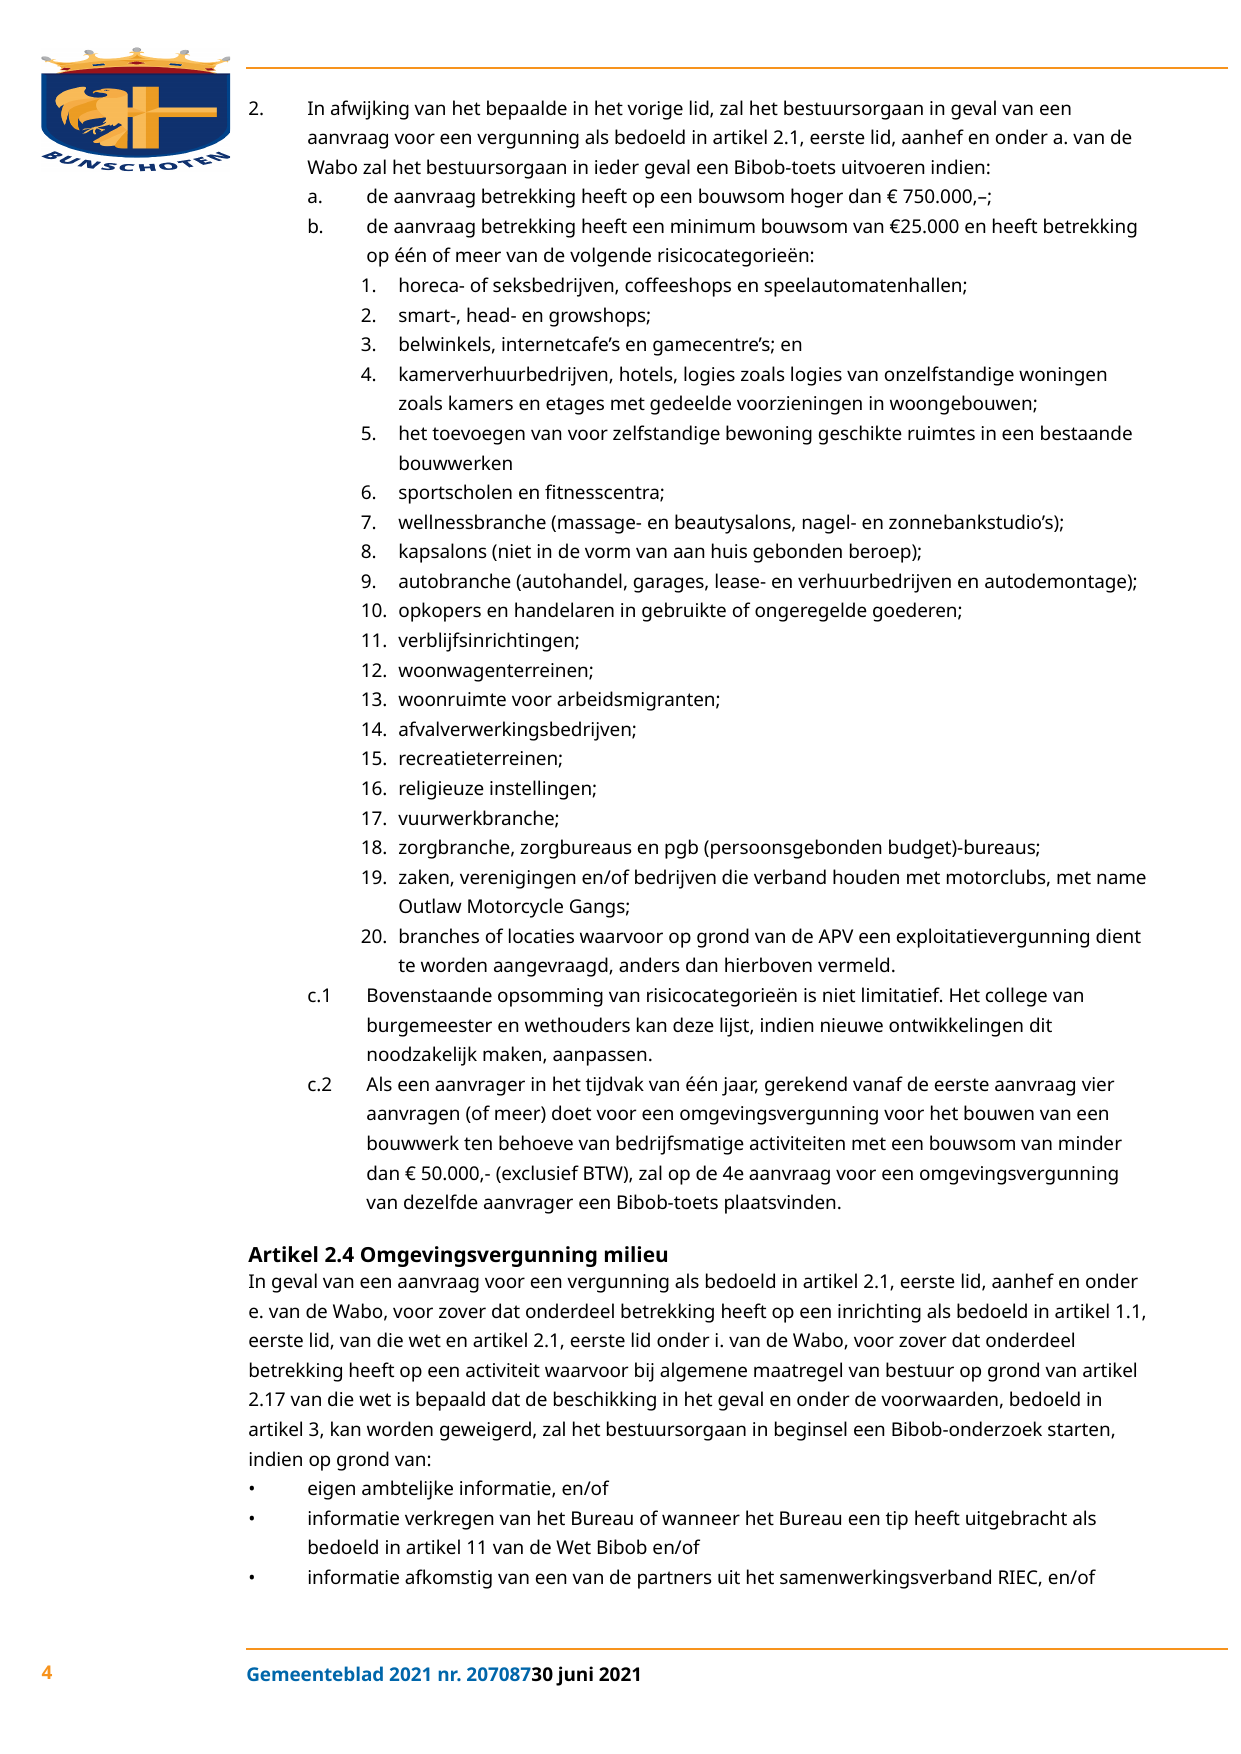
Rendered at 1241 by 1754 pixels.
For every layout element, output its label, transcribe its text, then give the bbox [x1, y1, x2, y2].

list horeca- of seksbedrijven, coffeeshops en speelautomatenhallen; [361, 272, 1152, 298]
picture [41, 47, 231, 172]
list wellnessbranche (massage- en beautysalons, nagel- en zonnebankstudio’s); [361, 509, 1152, 535]
list recreatieterreinen; [361, 746, 1152, 771]
list verblijfsinrichtingen; [361, 627, 1152, 653]
list zaken, verenigingen en/of bedrijven die verband houden met motorclubs, met name Outlaw Motorcycle Gangs; [361, 864, 1152, 919]
list de aanvraag betrekking heeft een minimum bouwsom van €25.000 en heeft betrekking op één of meer van de volgende risicocategorieën: [307, 213, 1152, 268]
list kamerverhuurbedrijven, hotels, logies zoals logies van onzelfstandige woningen zoals kamers en etages met gedeelde voorzieningen in woongebouwen; [361, 361, 1152, 416]
list branches of locaties waarvoor op grond van de APV een exploitatievergunning dient te worden aangevraagd, anders dan hierboven vermeld. [361, 923, 1152, 978]
list het toevoegen van voor zelfstandige bewoning geschikte ruimtes in een bestaande bouwwerken [361, 420, 1152, 476]
list informatie verkregen van het Bureau of wanneer het Bureau een tip heeft uitgebracht als bedoeld in artikel 11 van de Wet Bibob en/of [248, 1505, 1152, 1560]
list informatie afkomstig van een van de partners uit het samenwerkingsverband RIEC, en/of [248, 1564, 1152, 1590]
list Bovenstaande opsomming van risicocategorieën is niet limitatief. Het college van burgemeester en wethouders kan deze lijst, indien nieuwe ontwikkelingen dit noodzakelijk maken, aanpassen. [307, 982, 1152, 1067]
text Artikel 2.4 Omgevingsvergunning milieu [248, 1240, 1152, 1268]
list belwinkels, internetcafe’s en gamecentre’s; en [361, 331, 1152, 357]
list vuurwerkbranche; [361, 805, 1152, 831]
list woonruimte voor arbeidsmigranten; [361, 686, 1152, 712]
list religieuze instellingen; [361, 775, 1152, 801]
text In geval van een aanvraag voor een vergunning als bedoeld in artikel 2.1, eerste lid, aanhef en onder e. van de Wabo, voor zover dat onderdeel betrekking heeft op een inrichting als bedoeld in artikel 1.1, eerste lid, van die wet en artikel 2.1, eerste lid onder i. van de Wabo, voor zover dat onderdeel betrekking heeft op een activiteit waarvoor bij algemene maatregel van bestuur op grond van artikel 2.17 van die wet is bepaald dat de beschikking in het geval en onder de voorwaarden, bedoeld in artikel 3, kan worden geweigerd, zal het bestuursorgaan in beginsel een Bibob-onderzoek starten, indien op grond van: [248, 1268, 1152, 1471]
list kapsalons (niet in de vorm van aan huis gebonden beroep); [361, 538, 1152, 564]
list afvalverwerkingsbedrijven; [361, 716, 1152, 742]
list opkopers en handelaren in gebruikte of ongeregelde goederen; [361, 598, 1152, 623]
list zorgbranche, zorgbureaus en pgb (persoonsgebonden budget)-bureaus; [361, 834, 1152, 860]
list de aanvraag betrekking heeft op een bouwsom hoger dan € 750.000,–; [307, 183, 1152, 209]
list In afwijking van het bepaalde in het vorige lid, zal het bestuursorgaan in geval van een aanvraag voor een vergunning als bedoeld in artikel 2.1, eerste lid, aanhef en onder a. van de Wabo zal het bestuursorgaan in ieder geval een Bibob-toets uitvoeren indien: [248, 95, 1152, 180]
list autobranche (autohandel, garages, lease- en verhuurbedrijven en autodemontage); [361, 568, 1152, 594]
list sportscholen en fitnesscentra; [361, 479, 1152, 505]
list woonwagenterreinen; [361, 657, 1152, 683]
list eigen ambtelijke informatie, en/of [248, 1475, 1152, 1501]
list Als een aanvrager in het tijdvak van één jaar, gerekend vanaf de eerste aanvraag vier aanvragen (of meer) doet voor een omgevingsvergunning voor het bouwen van een bouwwerk ten behoeve van bedrijfsmatige activiteiten met een bouwsom van minder dan € 50.000,- (exclusief BTW), zal op de 4e aanvraag voor een omgevingsvergunning van dezelfde aanvrager een Bibob-toets plaatsvinden. [307, 1071, 1152, 1215]
list smart-, head- en growshops; [361, 302, 1152, 328]
